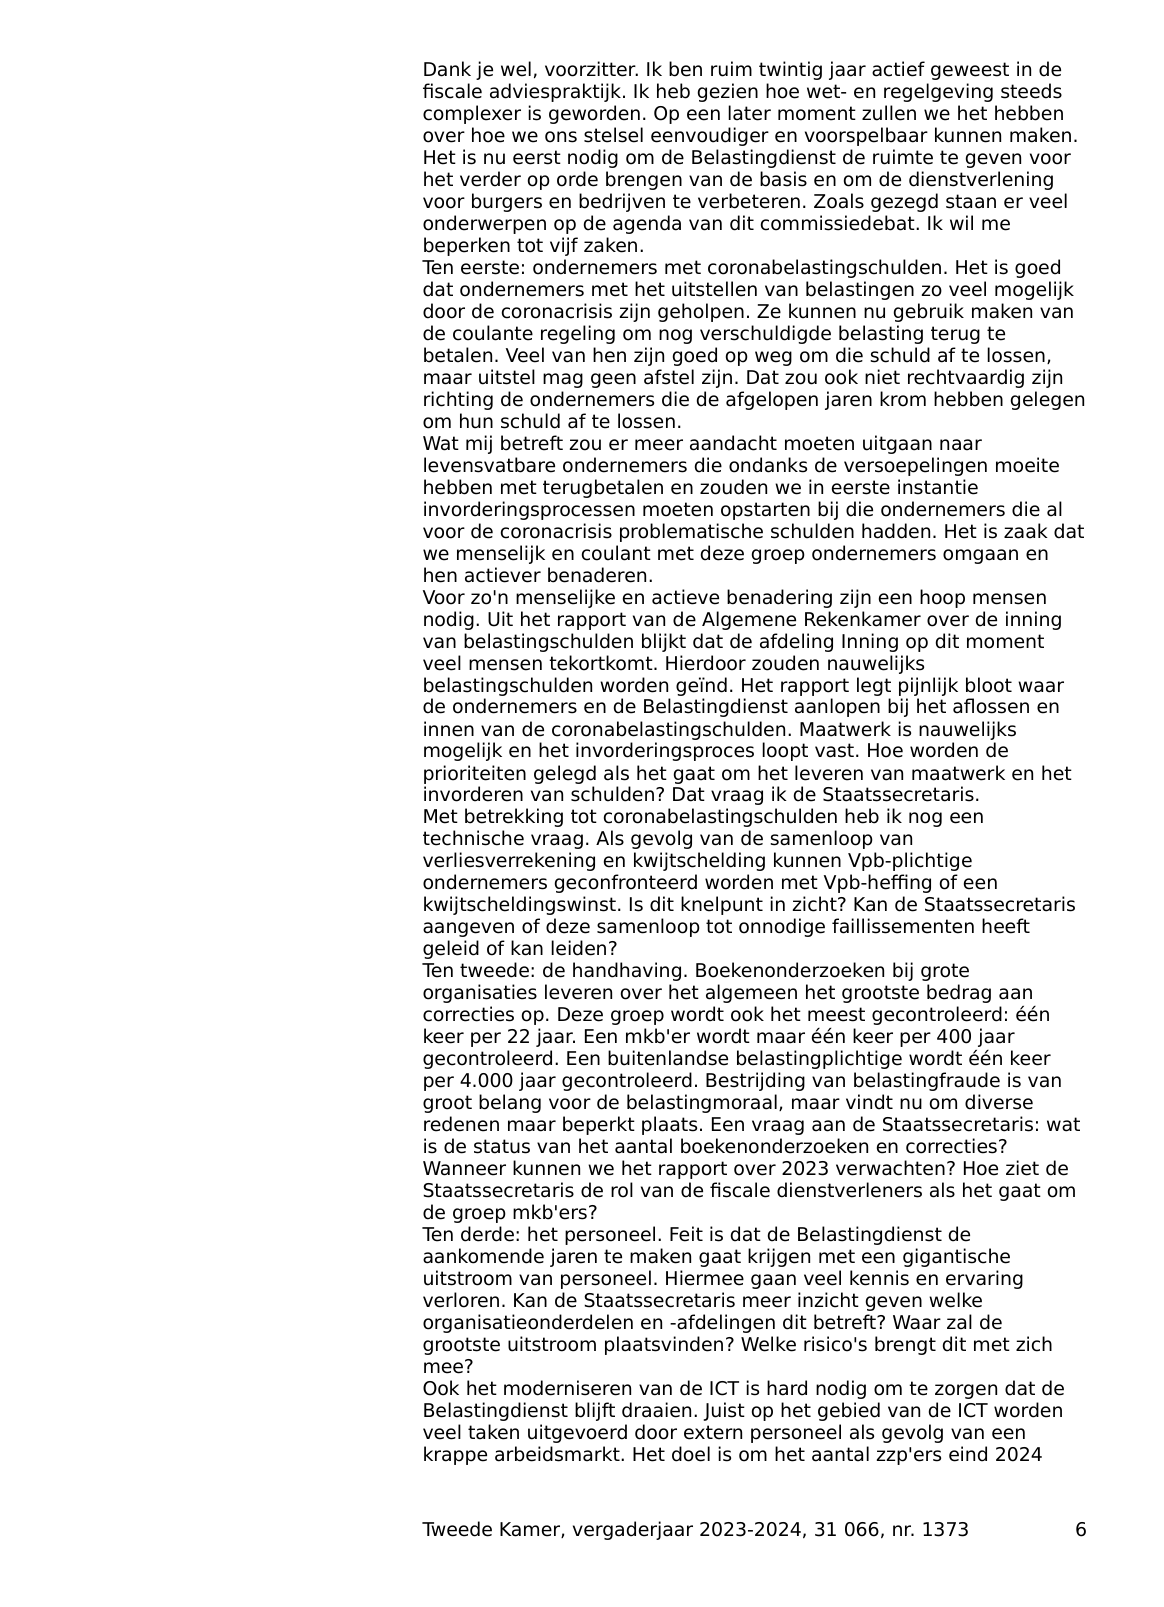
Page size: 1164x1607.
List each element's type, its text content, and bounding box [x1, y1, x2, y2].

text Wat mij betreft zou er meer aandacht moeten uitgaan naar levensvatbare ondernemers die ondanks de versoepelingen moeite hebben met terugbetalen en zouden we in eerste instantie invorderingsprocessen moeten opstarten bij die ondernemers die al voor de coronacrisis problematische schulden hadden. Het is zaak dat we menselijk en coulant met deze groep ondernemers omgaan en hen actiever benaderen. [422, 433, 1087, 587]
text Ten derde: het personeel. Feit is dat de Belastingdienst de aankomende jaren te maken gaat krijgen met een gigantische uitstroom van personeel. Hiermee gaan veel kennis en ervaring verloren. Kan de Staatssecretaris meer inzicht geven welke organisatieonderdelen en -afdelingen dit betreft? Waar zal de grootste uitstroom plaatsvinden? Welke risico's brengt dit met zich mee? [422, 1224, 1087, 1378]
text Ten tweede: de handhaving. Boekenonderzoeken bij grote organisaties leveren over het algemeen het grootste bedrag aan correcties op. Deze groep wordt ook het meest gecontroleerd: één keer per 22 jaar. Een mkb'er wordt maar één keer per 400 jaar gecontroleerd. Een buitenlandse belastingplichtige wordt één keer per 4.000 jaar gecontroleerd. Bestrijding van belastingfraude is van groot belang voor de belastingmoraal, maar vindt nu om diverse redenen maar beperkt plaats. Een vraag aan de Staatssecretaris: wat is de status van het aantal boekenonderzoeken en correcties? Wanneer kunnen we het rapport over 2023 verwachten? Hoe ziet de Staatssecretaris de rol van de fiscale dienstverleners als het gaat om de groep mkb'ers? [422, 960, 1087, 1224]
text Ten eerste: ondernemers met coronabelastingschulden. Het is goed dat ondernemers met het uitstellen van belastingen zo veel mogelijk door de coronacrisis zijn geholpen. Ze kunnen nu gebruik maken van de coulante regeling om nog verschuldigde belasting terug te betalen. Veel van hen zijn goed op weg om die schuld af te lossen, maar uitstel mag geen afstel zijn. Dat zou ook niet rechtvaardig zijn richting de ondernemers die de afgelopen jaren krom hebben gelegen om hun schuld af te lossen. [422, 257, 1087, 433]
text Ook het moderniseren van de ICT is hard nodig om te zorgen dat de Belastingdienst blijft draaien. Juist op het gebied van de ICT worden veel taken uitgevoerd door extern personeel als gevolg van een krappe arbeidsmarkt. Het doel is om het aantal zzp'ers eind 2024 [422, 1378, 1087, 1466]
text Met betrekking tot coronabelastingschulden heb ik nog een technische vraag. Als gevolg van de samenloop van verliesverrekening en kwijtschelding kunnen Vpb-plichtige ondernemers geconfronteerd worden met Vpb-heffing of een kwijtscheldingswinst. Is dit knelpunt in zicht? Kan de Staatssecretaris aangeven of deze samenloop tot onnodige faillissementen heeft geleid of kan leiden? [422, 806, 1087, 960]
text Voor zo'n menselijke en actieve benadering zijn een hoop mensen nodig. Uit het rapport van de Algemene Rekenkamer over de inning van belastingschulden blijkt dat de afdeling Inning op dit moment veel mensen tekortkomt. Hierdoor zouden nauwelijks belastingschulden worden geïnd. Het rapport legt pijnlijk bloot waar de ondernemers en de Belastingdienst aanlopen bij het aflossen en innen van de coronabelastingschulden. Maatwerk is nauwelijks mogelijk en het invorderingsproces loopt vast. Hoe worden de prioriteiten gelegd als het gaat om het leveren van maatwerk en het invorderen van schulden? Dat vraag ik de Staatssecretaris. [422, 587, 1087, 806]
text Dank je wel, voorzitter. Ik ben ruim twintig jaar actief geweest in de fiscale adviespraktijk. Ik heb gezien hoe wet- en regelgeving steeds complexer is geworden. Op een later moment zullen we het hebben over hoe we ons stelsel eenvoudiger en voorspelbaar kunnen maken. Het is nu eerst nodig om de Belastingdienst de ruimte te geven voor het verder op orde brengen van de basis en om de dienstverlening voor burgers en bedrijven te verbeteren. Zoals gezegd staan er veel onderwerpen op de agenda van dit commissiedebat. Ik wil me beperken tot vijf zaken. [422, 59, 1087, 257]
